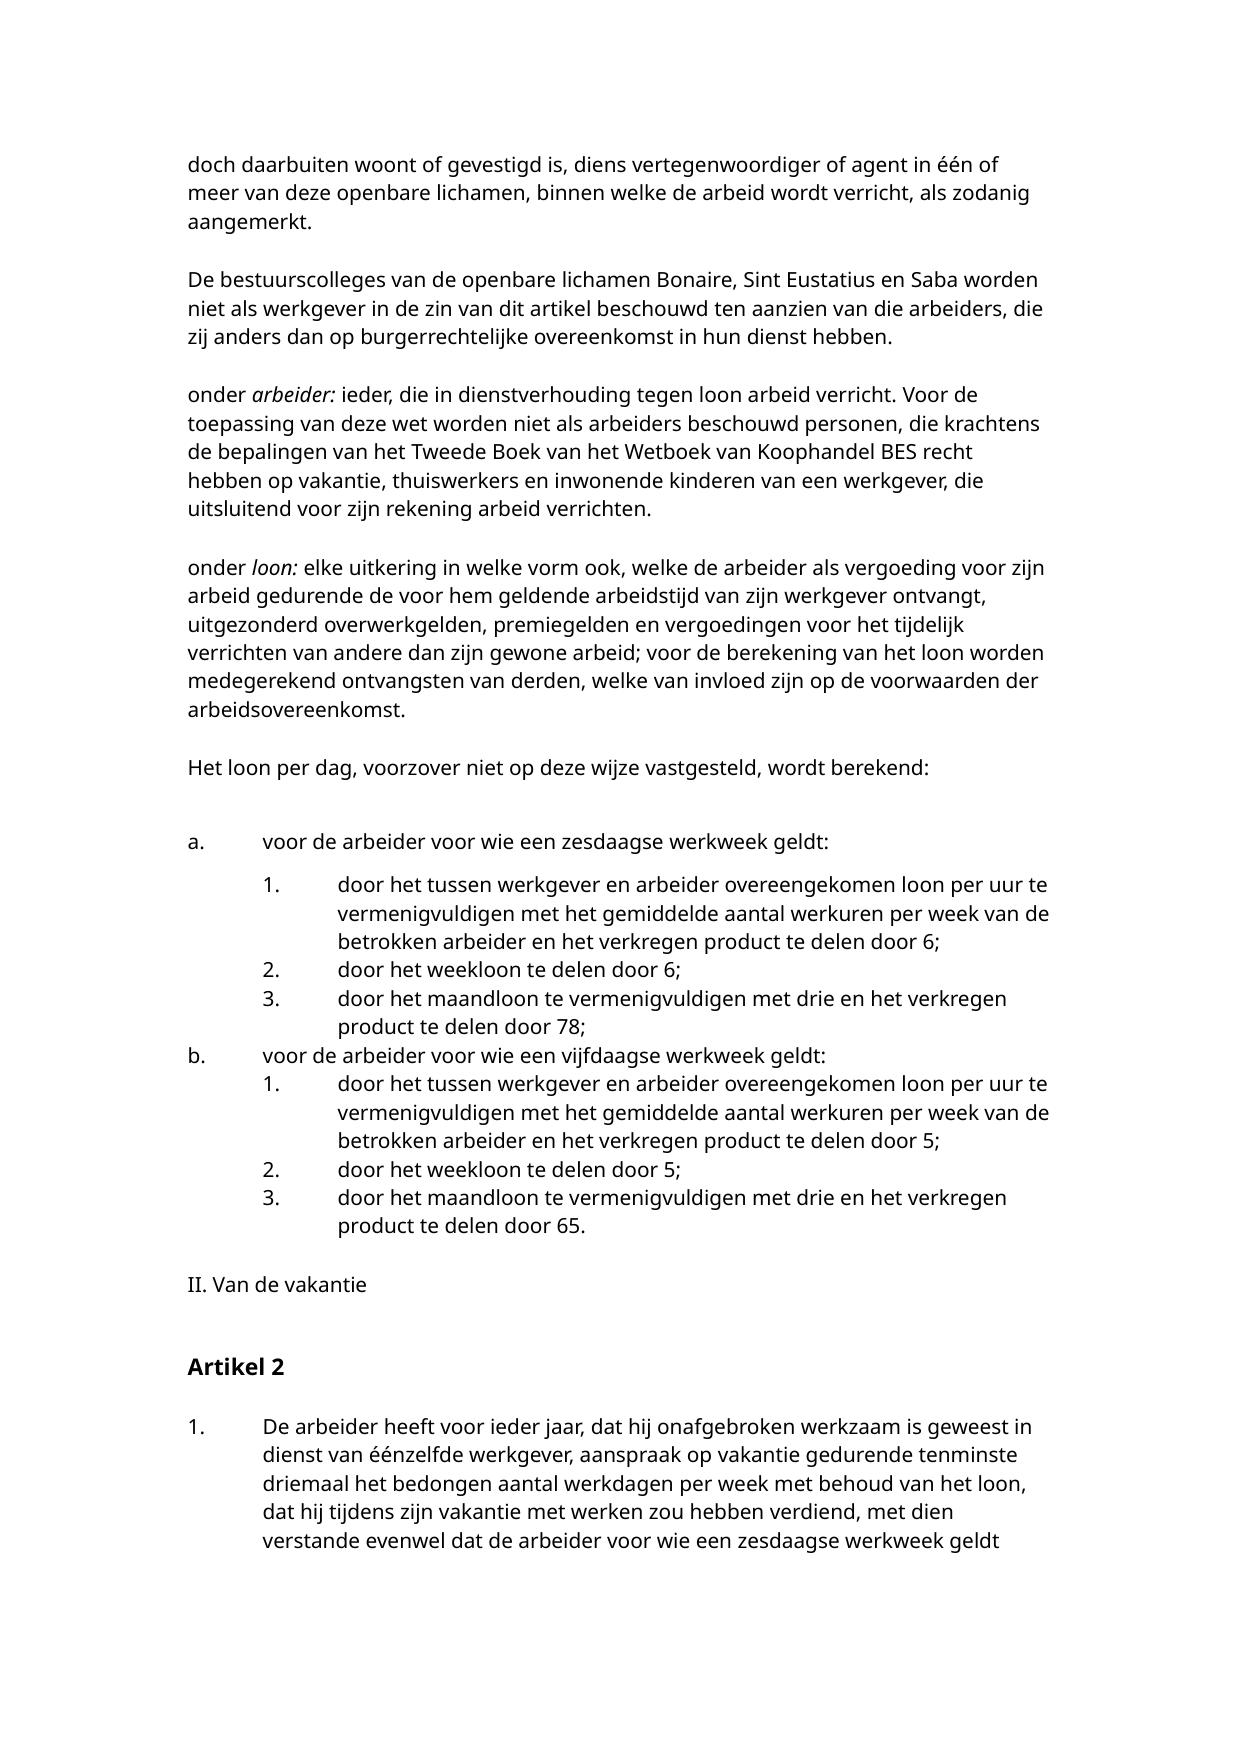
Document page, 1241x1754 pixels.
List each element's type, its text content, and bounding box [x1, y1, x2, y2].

subtitle II. Van de vakantie [187, 1270, 1053, 1298]
list door het weekloon te delen door 6; [262, 956, 1053, 984]
list voor de arbeider voor wie een vijfdaagse werkweek geldt: [187, 1041, 1053, 1069]
list door het tussen werkgever en arbeider overeengekomen loon per uur te vermenigvuldigen met het gemiddelde aantal werkuren per week van de betrokken arbeider en het verkregen product te delen door 6; [262, 870, 1053, 956]
text doch daarbuiten woont of gevestigd is, diens vertegenwoordiger of agent in één of meer van deze openbare lichamen, binnen welke de arbeid wordt verricht, als zodanig aangemerkt. [187, 150, 1053, 235]
list door het maandloon te vermenigvuldigen met drie en het verkregen product te delen door 78; [262, 984, 1053, 1041]
list voor de arbeider voor wie een zesdaagse werkweek geldt: [187, 827, 1053, 855]
subtitle Artikel 2 [187, 1351, 1053, 1382]
list door het maandloon te vermenigvuldigen met drie en het verkregen product te delen door 65. [262, 1183, 1053, 1240]
text Het loon per dag, voorzover niet op deze wijze vastgesteld, wordt berekend: [187, 753, 1053, 782]
list door het tussen werkgever en arbeider overeengekomen loon per uur te vermenigvuldigen met het gemiddelde aantal werkuren per week van de betrokken arbeider en het verkregen product te delen door 5; [262, 1069, 1053, 1155]
text onder loon: elke uitkering in welke vorm ook, welke de arbeider als vergoeding voor zijn arbeid gedurende de voor hem geldende arbeidstijd van zijn werkgever ontvangt, uitgezonderd overwerkgelden, premiegelden en vergoedingen voor het tijdelijk verrichten van andere dan zijn gewone arbeid; voor de berekening van het loon worden medegerekend ontvangsten van derden, welke van invloed zijn op de voorwaarden der arbeidsovereenkomst. [187, 553, 1053, 723]
text onder arbeider: ieder, die in dienstverhouding tegen loon arbeid verricht. Voor de toepassing van deze wet worden niet als arbeiders beschouwd personen, die krachtens de bepalingen van het Tweede Boek van het Wetboek van Koophandel BES recht hebben op vakantie, thuiswerkers en inwonende kinderen van een werkgever, die uitsluitend voor zijn rekening arbeid verrichten. [187, 381, 1053, 523]
list door het weekloon te delen door 5; [262, 1155, 1053, 1183]
text De bestuurscolleges van de openbare lichamen Bonaire, Sint Eustatius en Saba worden niet als werkgever in de zin van dit artikel beschouwd ten aanzien van die arbeiders, die zij anders dan op burgerrechtelijke overeenkomst in hun dienst hebben. [187, 265, 1053, 351]
list De arbeider heeft voor ieder jaar, dat hij onafgebroken werkzaam is geweest in dienst van éénzelfde werkgever, aanspraak op vakantie gedurende tenminste driemaal het bedongen aantal werkdagen per week met behoud van het loon, dat hij tijdens zijn vakantie met werken zou hebben verdiend, met dien verstande evenwel dat de arbeider voor wie een zesdaagse werkweek geldt [187, 1412, 1053, 1554]
